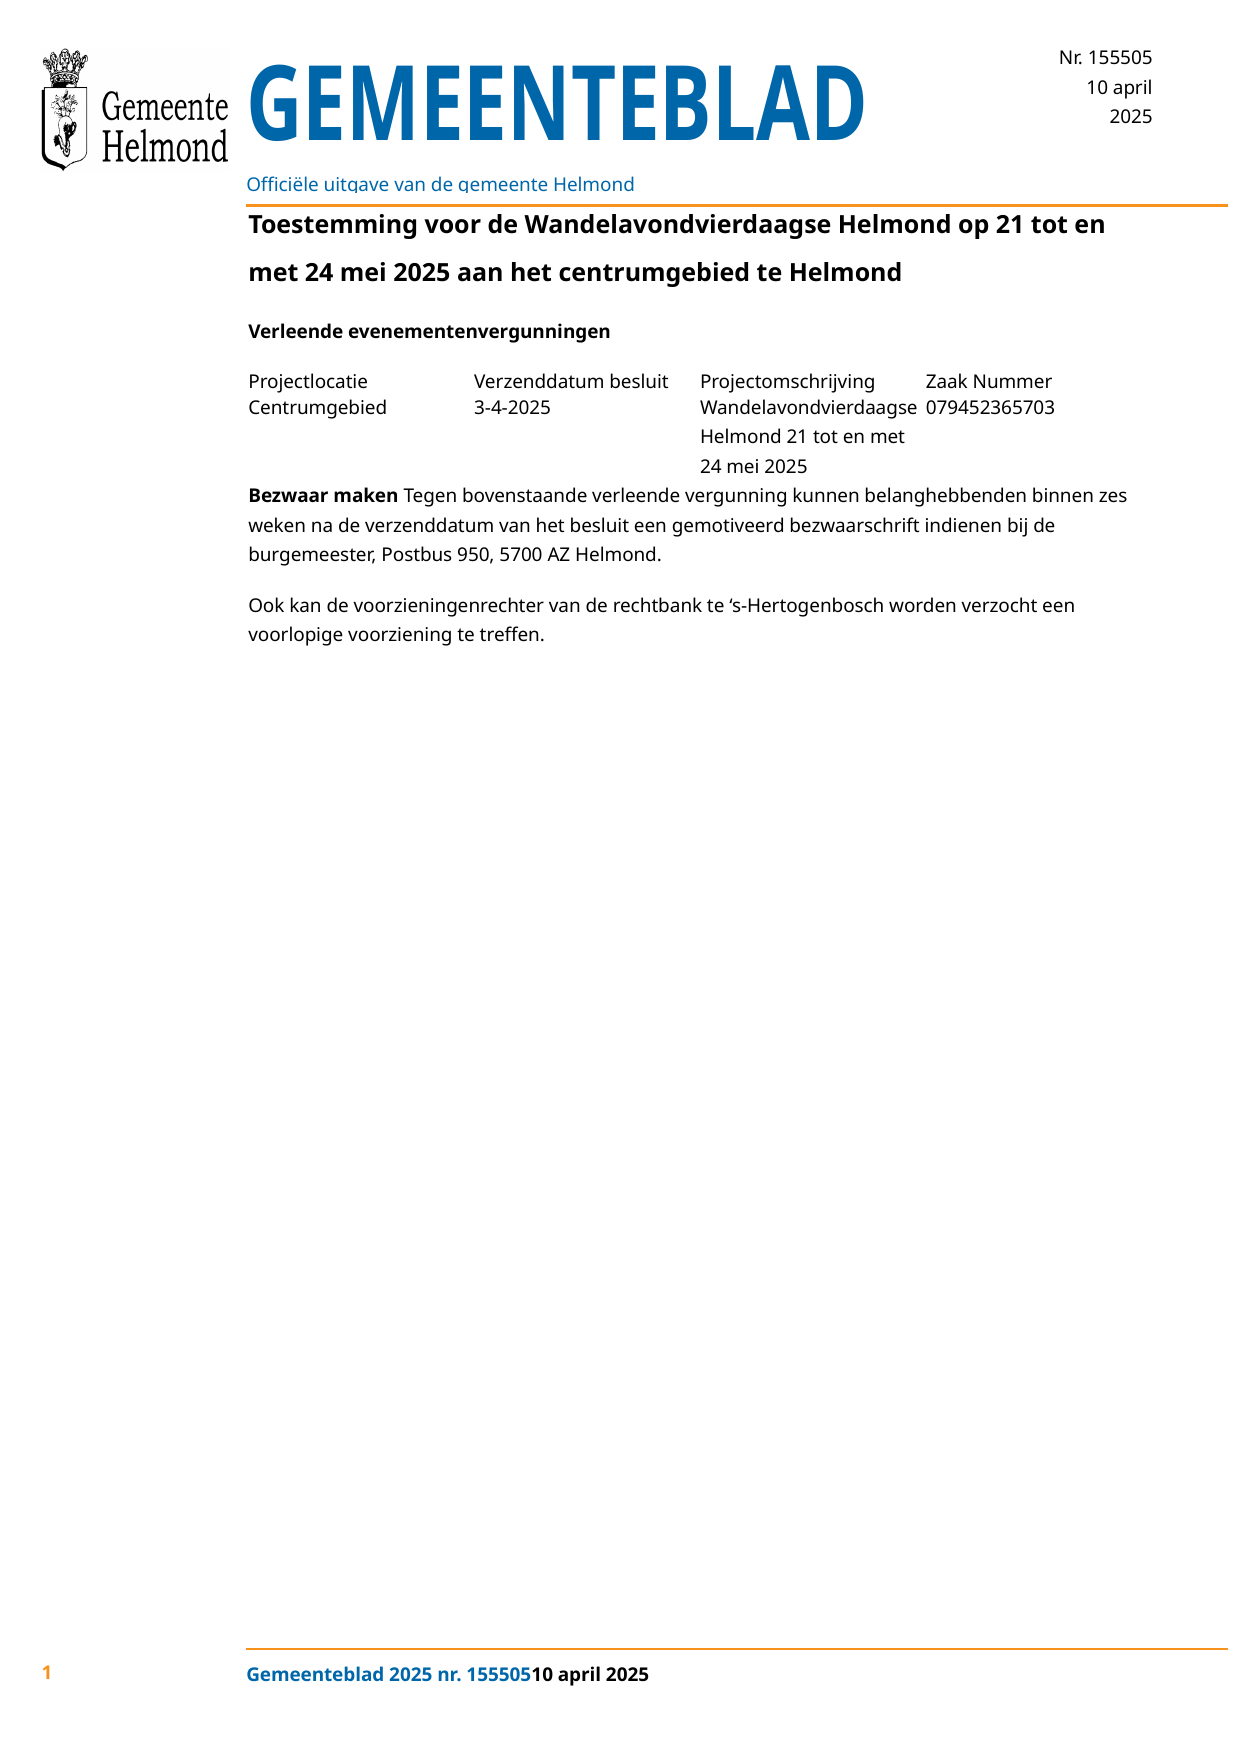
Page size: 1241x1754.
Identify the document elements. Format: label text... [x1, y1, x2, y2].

text Verleende evenementenvergunningen [248, 318, 1152, 344]
table_cell 079452365703 [926, 394, 1152, 479]
table_cell 3-4-2025 [474, 394, 700, 479]
table_header Zaak Nummer [926, 369, 1152, 394]
table_header Verzenddatum besluit [474, 369, 700, 394]
table_header Projectomschrijving [700, 369, 926, 394]
text Bezwaar maken Tegen bovenstaande verleende vergunning kunnen belanghebbenden binnen zes weken na de verzenddatum van het besluit een gemotiveerd bezwaarschrift indienen bij de burgemeester, Postbus 950, 5700 AZ Helmond. [248, 482, 1152, 567]
table_cell Wandelavondvierdaagse Helmond 21 tot en met 24 mei 2025 [700, 394, 926, 479]
table_header Projectlocatie [248, 369, 474, 394]
picture [41, 47, 231, 172]
text Ook kan de voorzieningenrechter van de rechtbank te ‘s-Hertogenbosch worden verzocht een voorlopige voorziening te treffen. [248, 592, 1152, 647]
text Toestemming voor de Wandelavondvierdaagse Helmond op 21 tot en met 24 mei 2025 aan het centrumgebied te Helmond [248, 207, 1152, 288]
table_cell Centrumgebied [248, 394, 474, 479]
